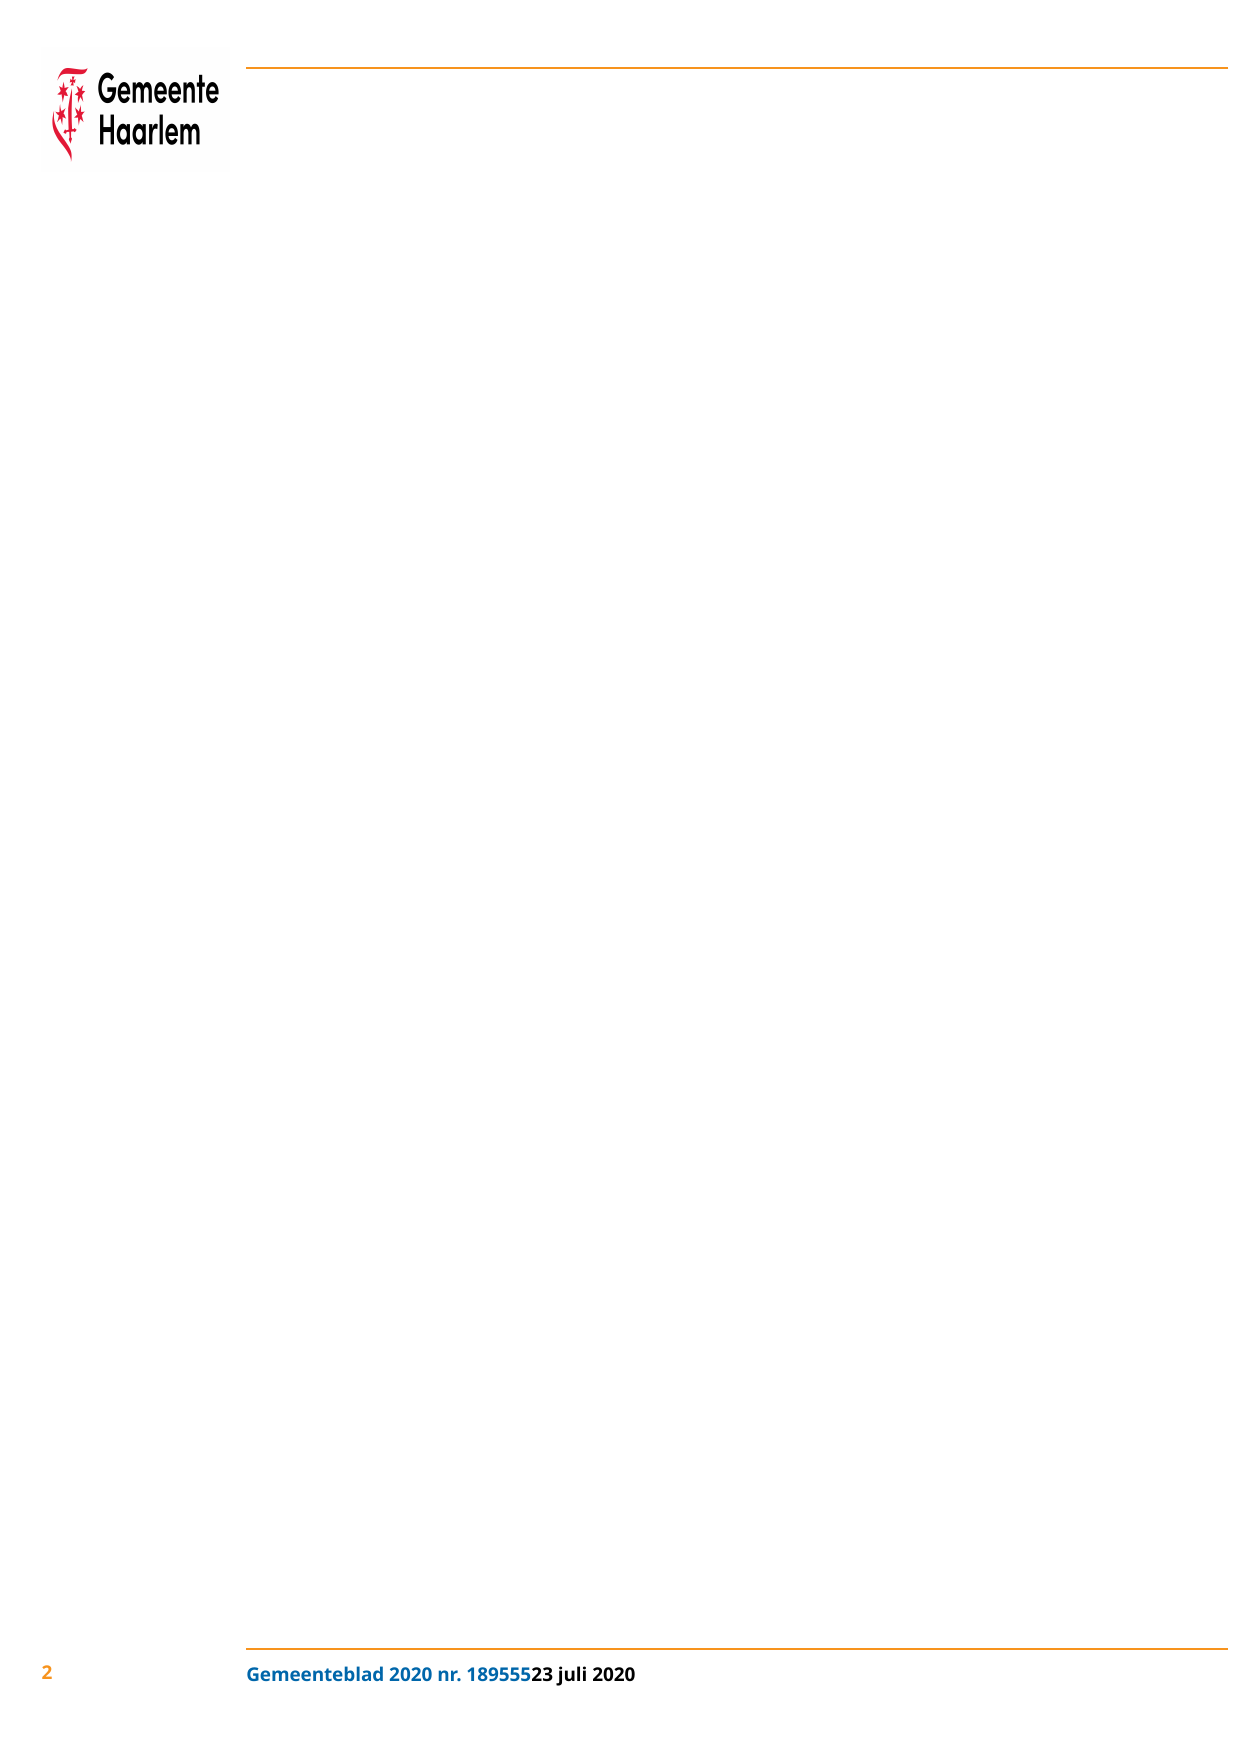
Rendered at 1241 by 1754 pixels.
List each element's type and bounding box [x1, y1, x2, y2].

picture [41, 47, 231, 172]
